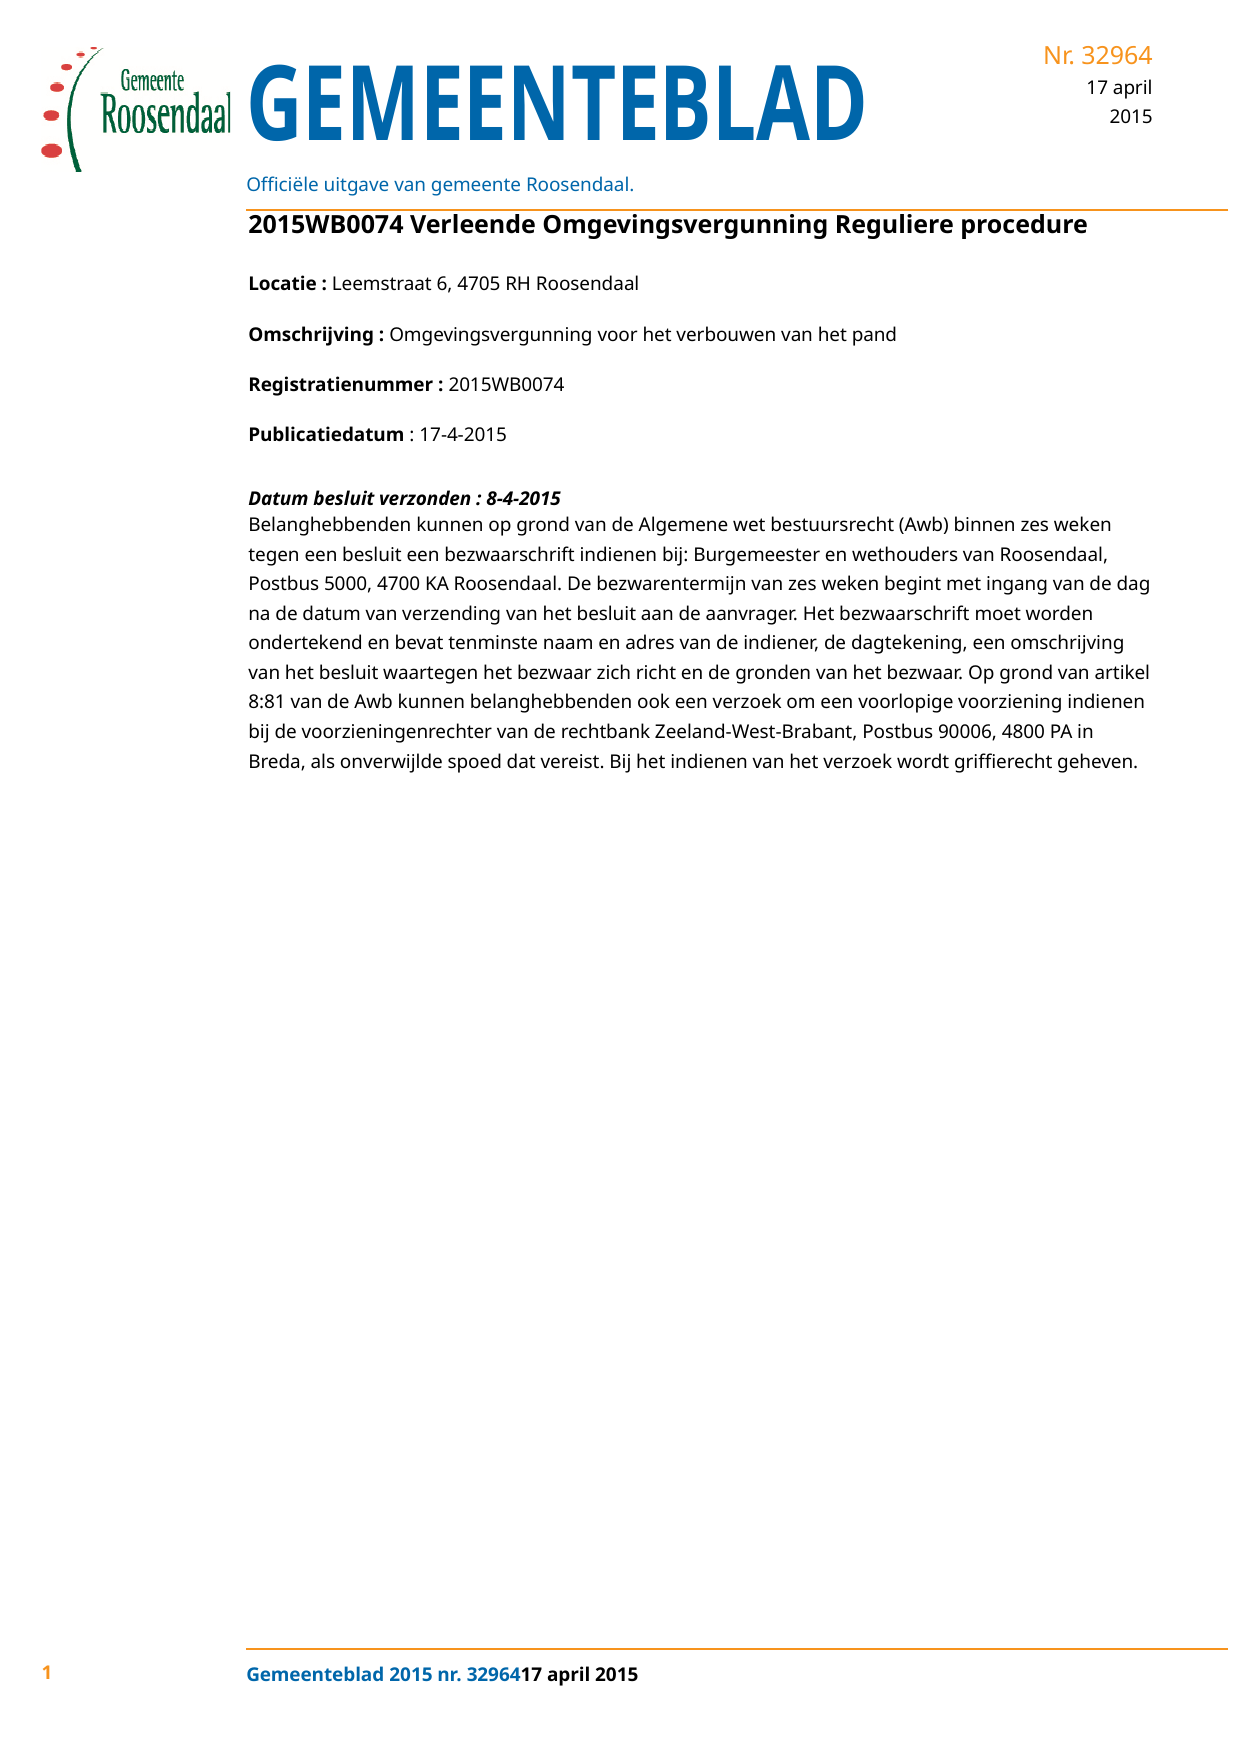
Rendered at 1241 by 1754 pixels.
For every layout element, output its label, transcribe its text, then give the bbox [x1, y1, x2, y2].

text 2015WB0074 Verleende Omgevingsvergunning Reguliere procedure [248, 211, 1152, 241]
text Locatie : Leemstraat 6, 4705 RH Roosendaal [248, 270, 1152, 296]
text Omschrijving : Omgevingsvergunning voor het verbouwen van het pand [248, 321, 1152, 346]
picture [41, 47, 231, 172]
text Datum besluit verzonden : 8-4-2015 [248, 486, 1152, 511]
text Belanghebbenden kunnen op grond van de Algemene wet bestuursrecht (Awb) binnen zes weken tegen een besluit een bezwaarschrift indienen bij: Burgemeester en wethouders van Roosendaal, Postbus 5000, 4700 KA Roosendaal. De bezwarentermijn van zes weken begint met ingang van de dag na de datum van verzending van het besluit aan de aanvrager. Het bezwaarschrift moet worden ondertekend en bevat tenminste naam en adres van de indiener, de dagtekening, een omschrijving van het besluit waartegen het bezwaar zich richt en de gronden van het bezwaar. Op grond van artikel 8:81 van de Awb kunnen belanghebbenden ook een verzoek om een voorlopige voorziening indienen bij de voorzieningenrechter van de rechtbank Zeeland-West-Brabant, Postbus 90006, 4800 PA in Breda, als onverwijlde spoed dat vereist. Bij het indienen van het verzoek wordt griffierecht geheven. [248, 511, 1152, 774]
text Publicatiedatum : 17-4-2015 [248, 422, 1152, 447]
text Registratienummer : 2015WB0074 [248, 371, 1152, 397]
